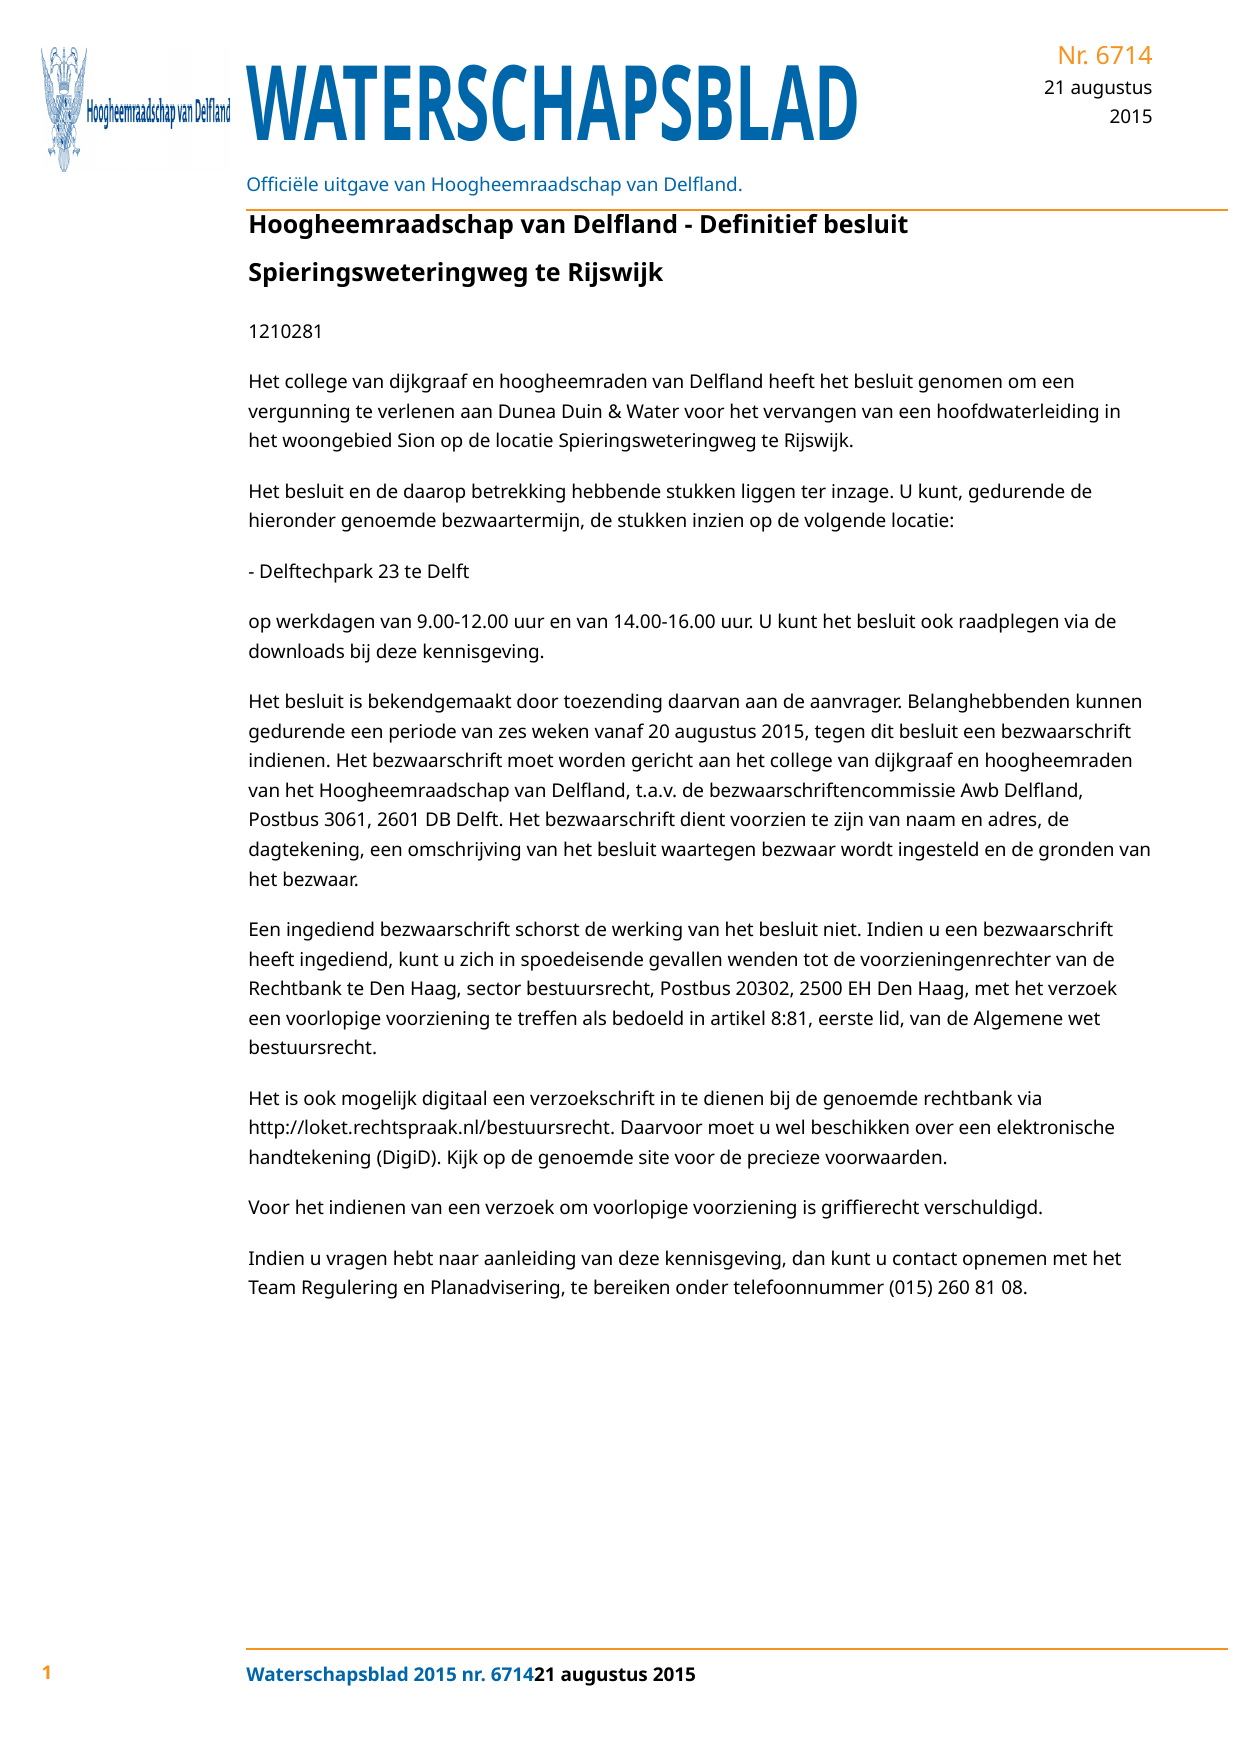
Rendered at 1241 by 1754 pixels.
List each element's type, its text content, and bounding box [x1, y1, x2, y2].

text Hoogheemraadschap van Delfland - Definitief besluit Spieringsweteringweg te Rijswijk [248, 211, 1152, 288]
text Het besluit is bekendgemaakt door toezending daarvan aan de aanvrager. Belanghebbenden kunnen gedurende een periode van zes weken vanaf 20 augustus 2015, tegen dit besluit een bezwaarschrift indienen. Het bezwaarschrift moet worden gericht aan het college van dijkgraaf en hoogheemraden van het Hoogheemraadschap van Delfland, t.a.v. de bezwaarschriftencommissie Awb Delfland, Postbus 3061, 2601 DB Delft. Het bezwaarschrift dient voorzien te zijn van naam en adres, de dagtekening, een omschrijving van het besluit waartegen bezwaar wordt ingesteld en de gronden van het bezwaar. [248, 688, 1152, 892]
text Een ingediend bezwaarschrift schorst de werking van het besluit niet. Indien u een bezwaarschrift heeft ingediend, kunt u zich in spoedeisende gevallen wenden tot de voorzieningenrechter van de Rechtbank te Den Haag, sector bestuursrecht, Postbus 20302, 2500 EH Den Haag, met het verzoek een voorlopige voorziening te treffen als bedoeld in artikel 8:81, eerste lid, van de Algemene wet bestuursrecht. [248, 916, 1152, 1060]
text Het is ook mogelijk digitaal een verzoekschrift in te dienen bij de genoemde rechtbank via http://loket.rechtspraak.nl/bestuursrecht. Daarvoor moet u wel beschikken over een elektronische handtekening (DigiD). Kijk op de genoemde site voor de precieze voorwaarden. [248, 1085, 1152, 1170]
text - Delftechpark 23 te Delft [248, 558, 1152, 584]
text Het college van dijkgraaf en hoogheemraden van Delfland heeft het besluit genomen om een vergunning te verlenen aan Dunea Duin & Water voor het vervangen van een hoofdwaterleiding in het woongebied Sion op de locatie Spieringsweteringweg te Rijswijk. [248, 368, 1152, 453]
text op werkdagen van 9.00-12.00 uur en van 14.00-16.00 uur. U kunt het besluit ook raadplegen via de downloads bij deze kennisgeving. [248, 608, 1152, 664]
picture [41, 47, 231, 172]
text Het besluit en de daarop betrekking hebbende stukken liggen ter inzage. U kunt, gedurende de hieronder genoemde bezwaartermijn, de stukken inzien op de volgende locatie: [248, 478, 1152, 533]
text 1210281 [248, 318, 1152, 344]
text Indien u vragen hebt naar aanleiding van deze kennisgeving, dan kunt u contact opnemen met het Team Regulering en Planadvisering, te bereiken onder telefoonnummer (015) 260 81 08. [248, 1245, 1152, 1300]
text Voor het indienen van een verzoek om voorlopige voorziening is griffierecht verschuldigd. [248, 1194, 1152, 1220]
